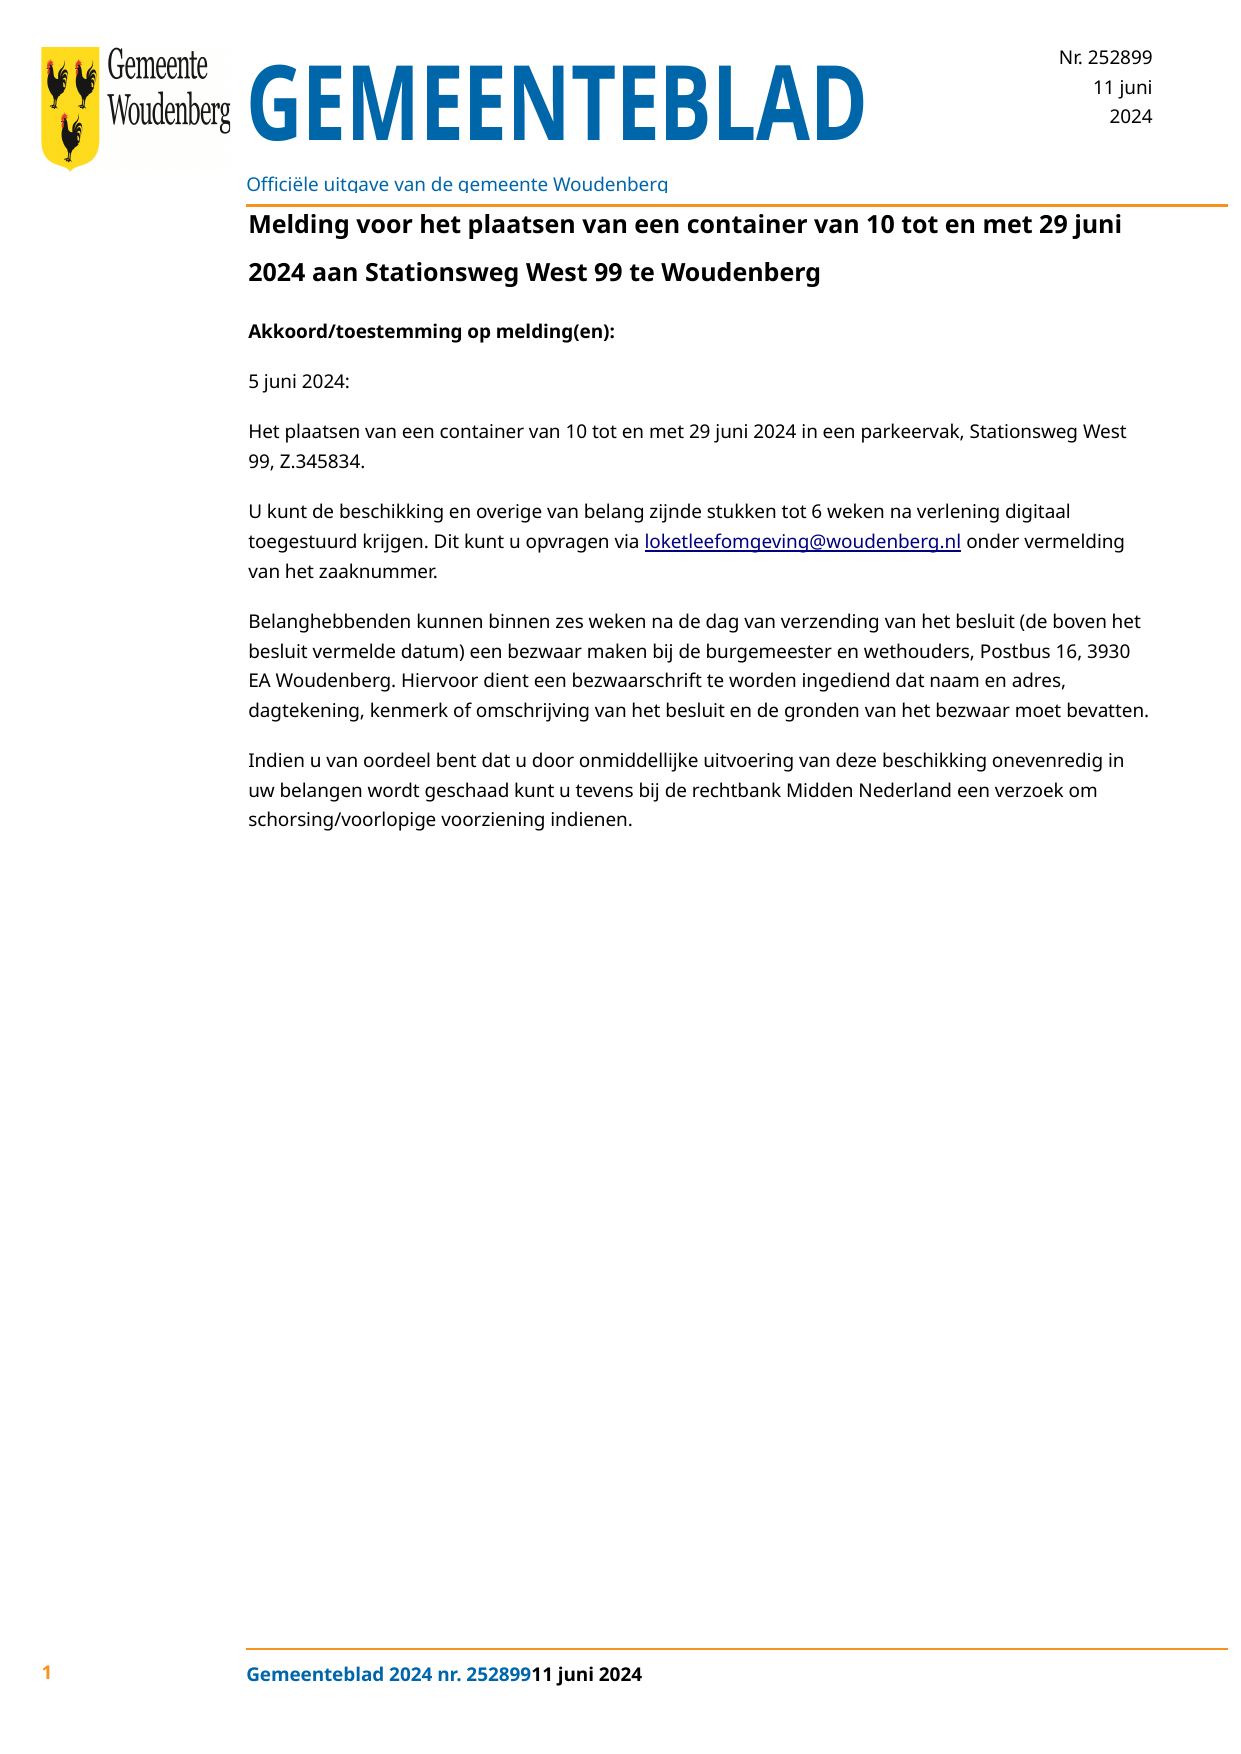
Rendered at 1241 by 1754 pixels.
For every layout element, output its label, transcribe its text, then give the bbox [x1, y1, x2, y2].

text Melding voor het plaatsen van een container van 10 tot en met 29 juni 2024 aan Stationsweg West 99 te Woudenberg [248, 207, 1152, 288]
text U kunt de beschikking en overige van belang zijnde stukken tot 6 weken na verlening digitaal toegestuurd krijgen. Dit kunt u opvragen via loketleefomgeving@woudenberg.nl onder vermelding van het zaaknummer. [248, 499, 1152, 584]
text Akkoord/toestemming op melding(en): [248, 318, 1152, 344]
text 5 juni 2024: [248, 368, 1152, 394]
picture [41, 47, 231, 172]
text Belanghebbenden kunnen binnen zes weken na de dag van verzending van het besluit (de boven het besluit vermelde datum) een bezwaar maken bij de burgemeester en wethouders, Postbus 16, 3930 EA Woudenberg. Hiervoor dient een bezwaarschrift te worden ingediend dat naam en adres, dagtekening, kenmerk of omschrijving van het besluit en de gronden van het bezwaar moet bevatten. [248, 608, 1152, 723]
text Het plaatsen van een container van 10 tot en met 29 juni 2024 in een parkeervak, Stationsweg West 99, Z.345834. [248, 419, 1152, 474]
text Indien u van oordeel bent dat u door onmiddellijke uitvoering van deze beschikking onevenredig in uw belangen wordt geschaad kunt u tevens bij de rechtbank Midden Nederland een verzoek om schorsing/voorlopige voorziening indienen. [248, 747, 1152, 832]
